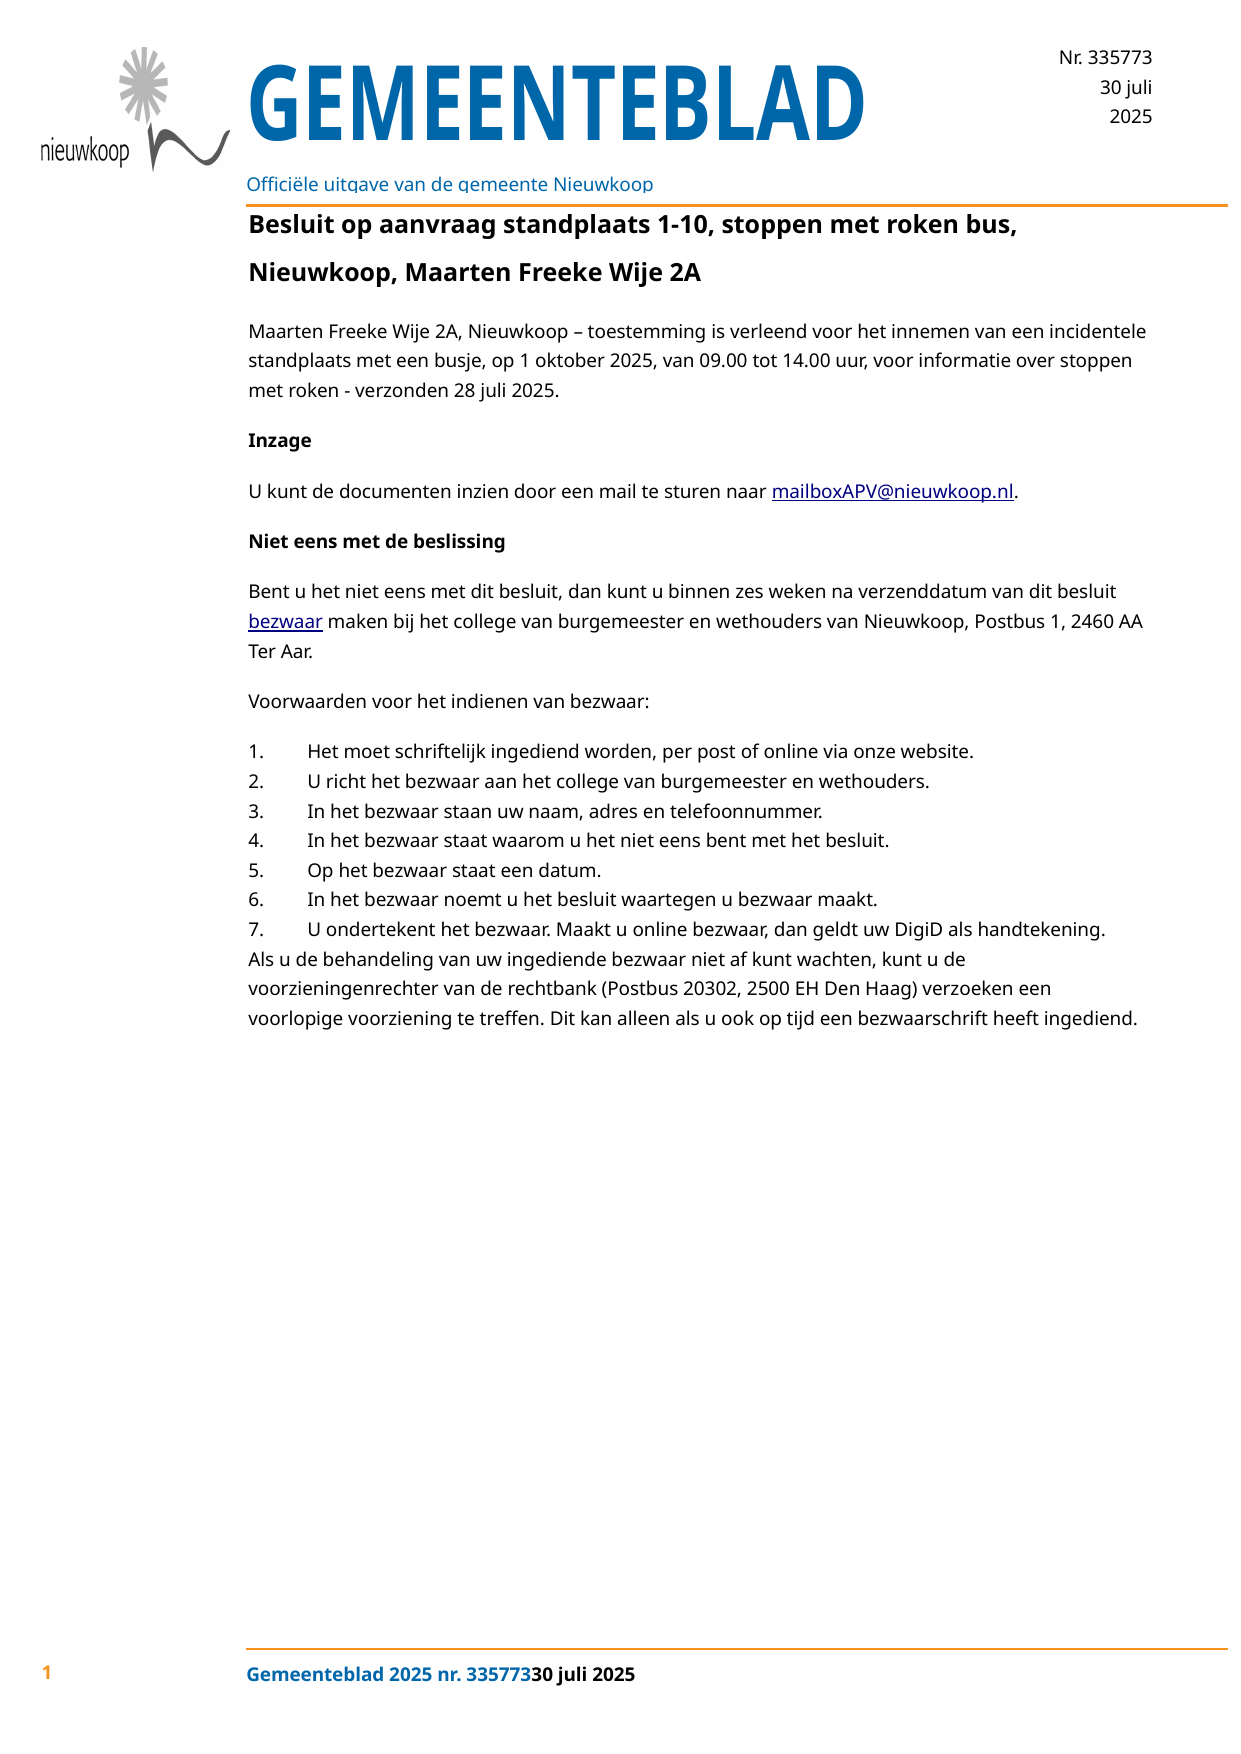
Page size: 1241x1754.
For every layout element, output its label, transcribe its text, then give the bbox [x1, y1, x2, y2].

text Bent u het niet eens met dit besluit, dan kunt u binnen zes weken na verzenddatum van dit besluit bezwaar maken bij het college van burgemeester en wethouders van Nieuwkoop, Postbus 1, 2460 AA Ter Aar. [248, 579, 1152, 664]
text Voorwaarden voor het indienen van bezwaar: [248, 688, 1152, 714]
text Als u de behandeling van uw ingediende bezwaar niet af kunt wachten, kunt u de voorzieningenrechter van de rechtbank (Postbus 20302, 2500 EH Den Haag) verzoeken een voorlopige voorziening te treffen. Dit kan alleen als u ook op tijd een bezwaarschrift heeft ingediend. [248, 946, 1152, 1031]
text U kunt de documenten inzien door een mail te sturen naar mailboxAPV@nieuwkoop.nl. [248, 478, 1152, 504]
list Het moet schriftelijk ingediend worden, per post of online via onze website. [248, 739, 1152, 764]
list In het bezwaar noemt u het besluit waartegen u bezwaar maakt. [248, 887, 1152, 912]
text Niet eens met de beslissing [248, 528, 1152, 554]
text Maarten Freeke Wije 2A, Nieuwkoop – toestemming is verleend voor het innemen van een incidentele standplaats met een busje, op 1 oktober 2025, van 09.00 tot 14.00 uur, voor informatie over stoppen met roken - verzonden 28 juli 2025. [248, 318, 1152, 403]
list U richt het bezwaar aan het college van burgemeester en wethouders. [248, 768, 1152, 794]
list Op het bezwaar staat een datum. [248, 857, 1152, 883]
text Inzage [248, 427, 1152, 453]
text Besluit op aanvraag standplaats 1-10, stoppen met roken bus, Nieuwkoop, Maarten Freeke Wije 2A [248, 207, 1152, 288]
list U ondertekent het bezwaar. Maakt u online bezwaar, dan geldt uw DigiD als handtekening. [248, 916, 1152, 942]
list In het bezwaar staan uw naam, adres en telefoonnummer. [248, 798, 1152, 824]
picture [41, 47, 231, 172]
list In het bezwaar staat waarom u het niet eens bent met het besluit. [248, 827, 1152, 853]
